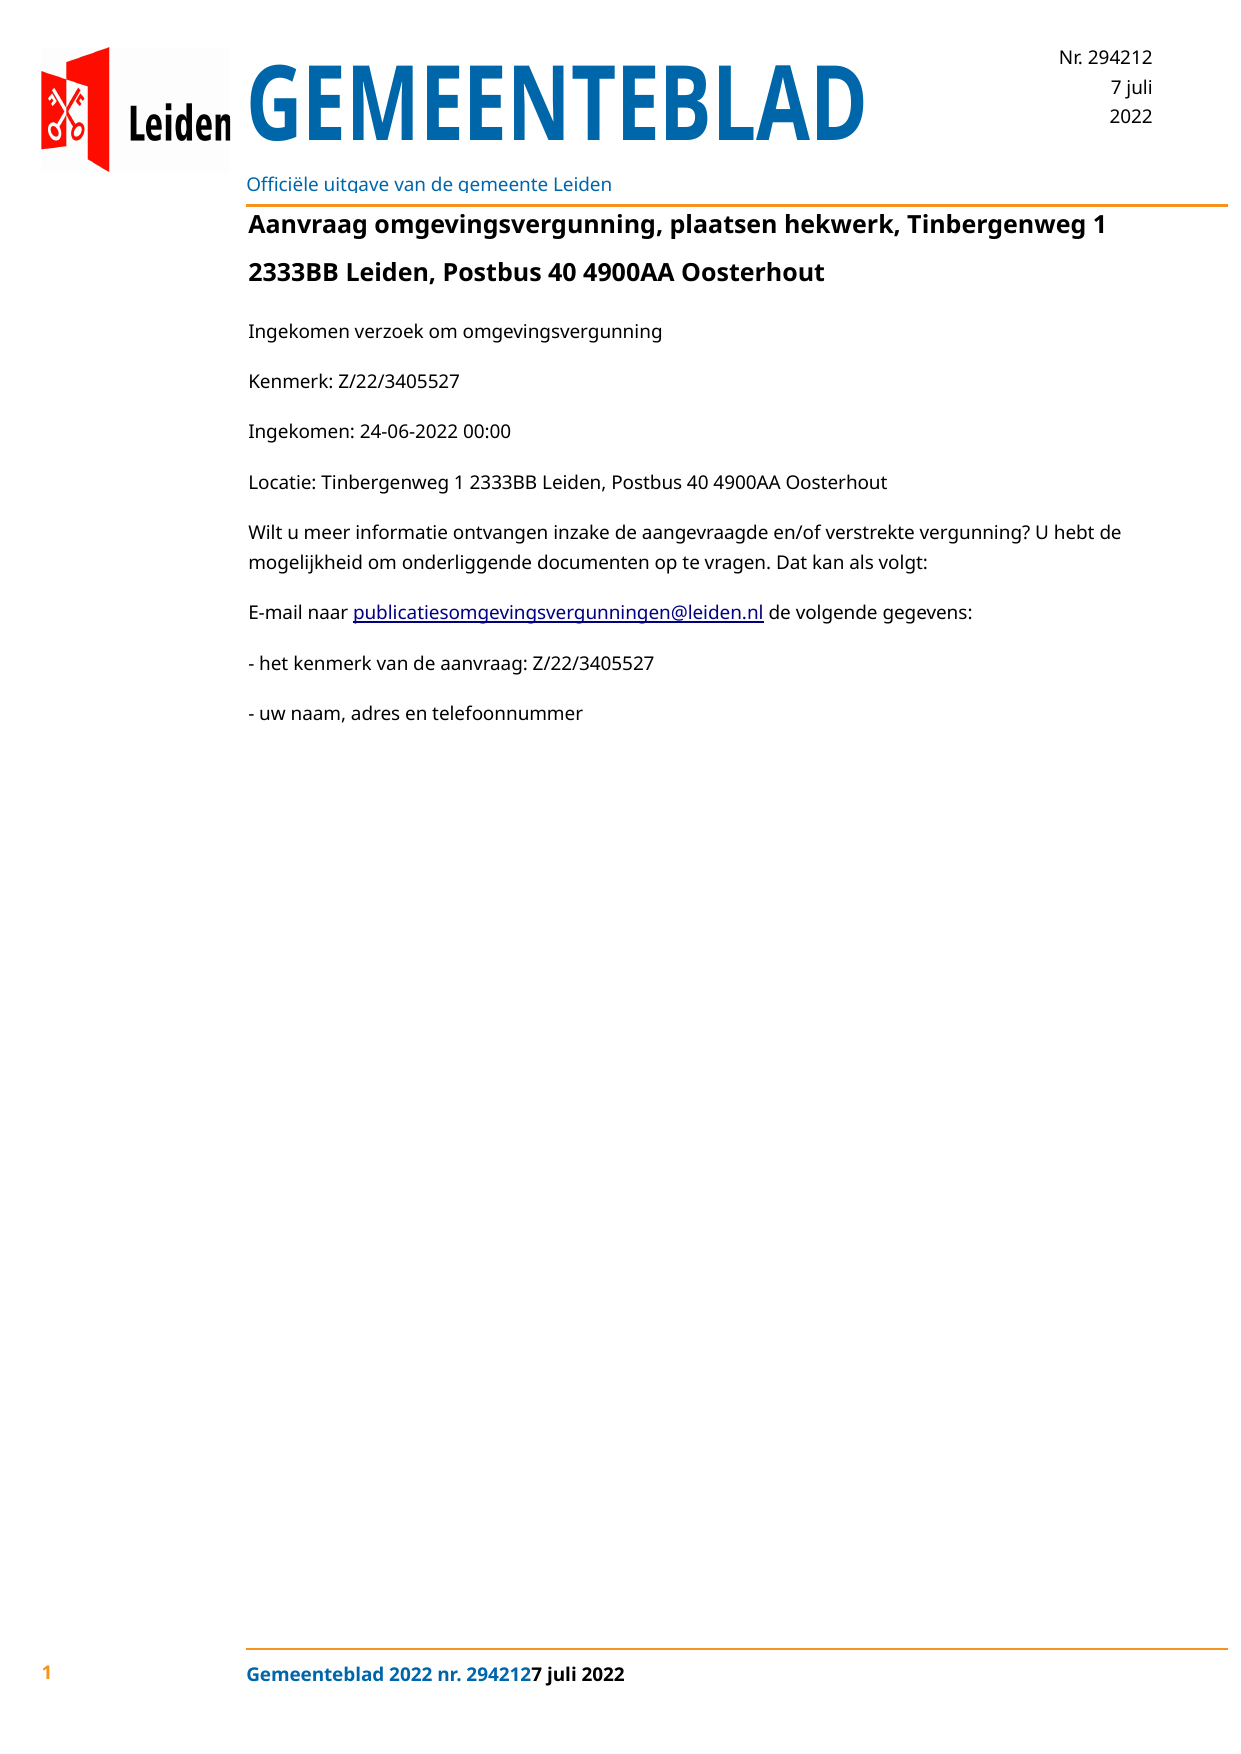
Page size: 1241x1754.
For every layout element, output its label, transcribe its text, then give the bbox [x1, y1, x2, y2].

text Aanvraag omgevingsvergunning, plaatsen hekwerk, Tinbergenweg 1 2333BB Leiden, Postbus 40 4900AA Oosterhout [248, 207, 1152, 288]
text Ingekomen verzoek om omgevingsvergunning [248, 318, 1152, 344]
picture [41, 47, 231, 172]
text Kenmerk: Z/22/3405527 [248, 368, 1152, 394]
text - uw naam, adres en telefoonnummer [248, 700, 1152, 726]
text Locatie: Tinbergenweg 1 2333BB Leiden, Postbus 40 4900AA Oosterhout [248, 469, 1152, 495]
text - het kenmerk van de aanvraag: Z/22/3405527 [248, 650, 1152, 676]
text E-mail naar publicatiesomgevingsvergunningen@leiden.nl de volgende gegevens: [248, 599, 1152, 625]
text Ingekomen: 24-06-2022 00:00 [248, 419, 1152, 444]
text Wilt u meer informatie ontvangen inzake de aangevraagde en/of verstrekte vergunning? U hebt de mogelijkheid om onderliggende documenten op te vragen. Dat kan als volgt: [248, 519, 1152, 575]
